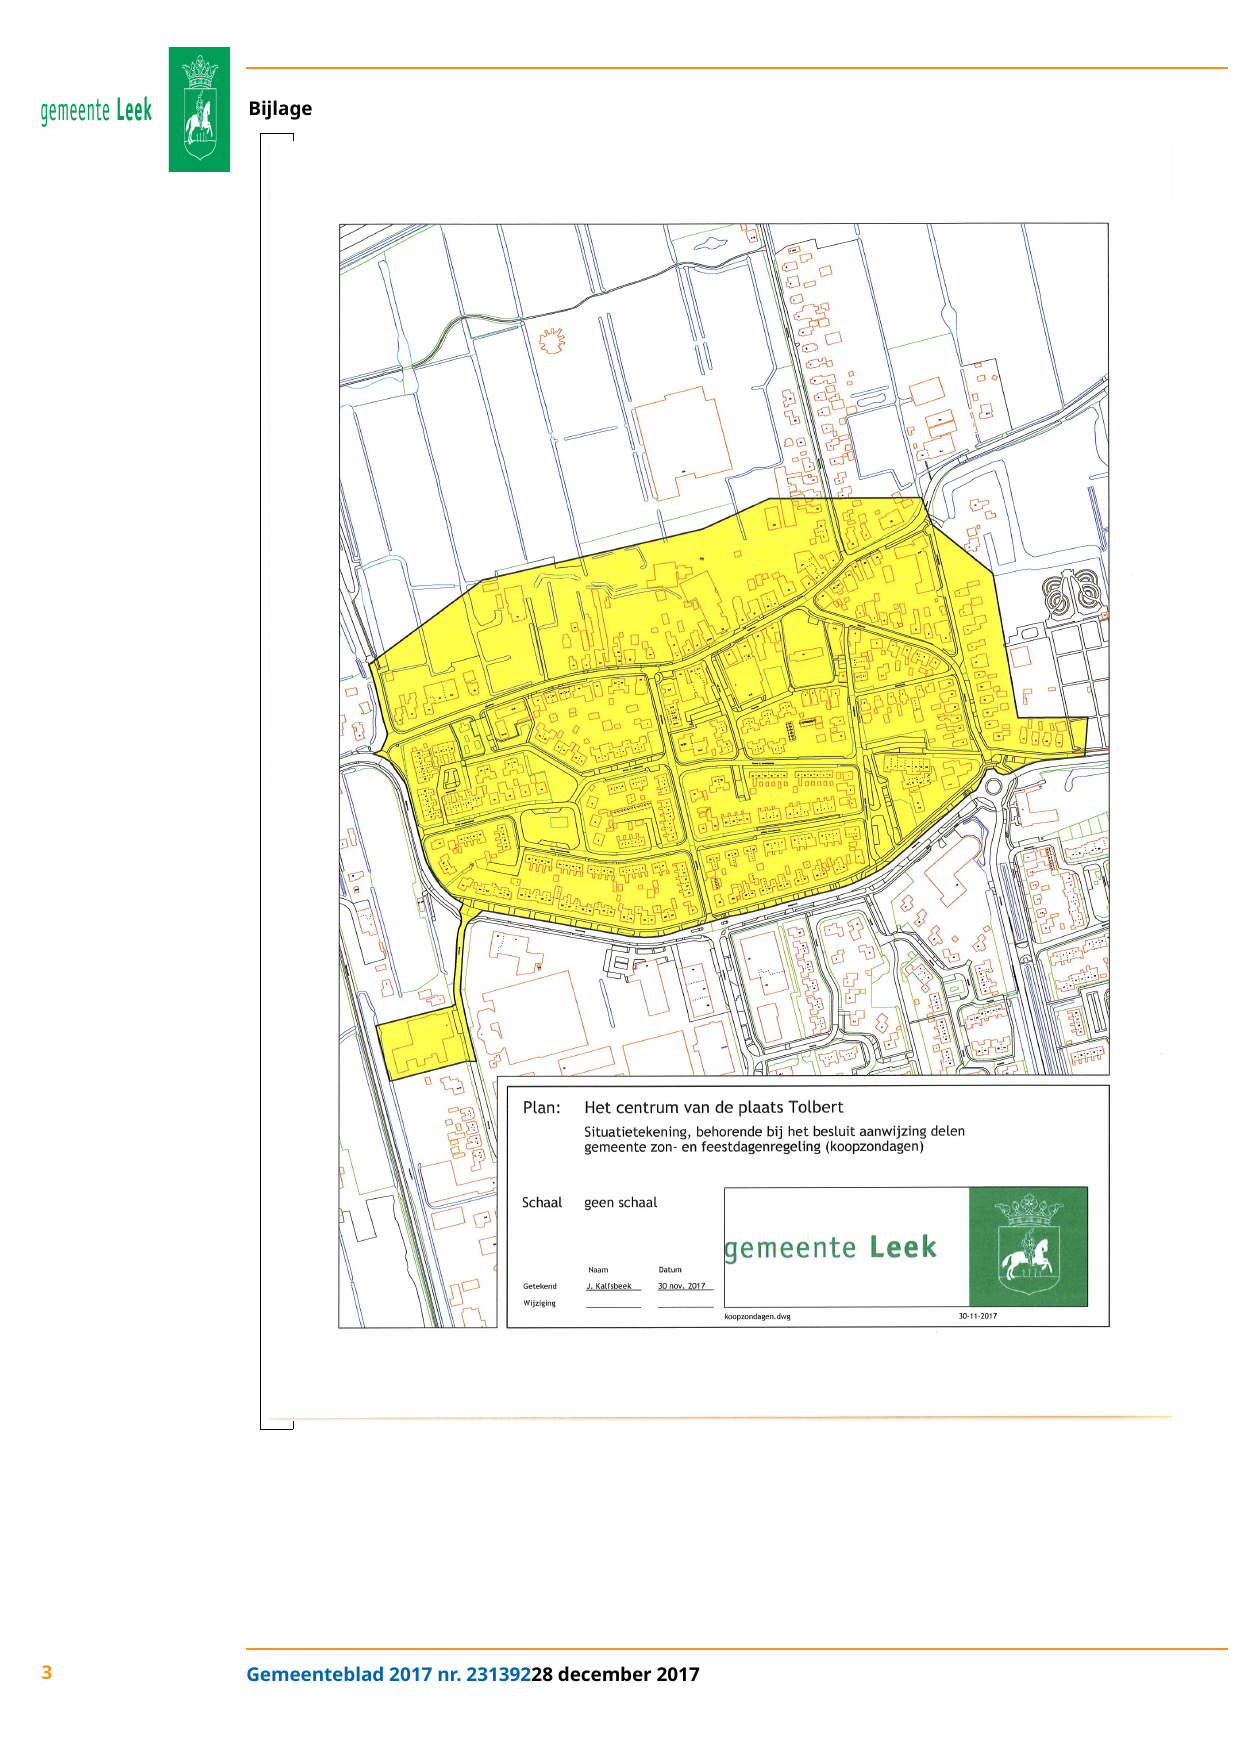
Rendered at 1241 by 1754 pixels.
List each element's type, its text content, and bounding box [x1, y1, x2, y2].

picture [41, 47, 231, 172]
text Bijlage [248, 95, 1152, 121]
picture [268, 141, 1173, 1421]
